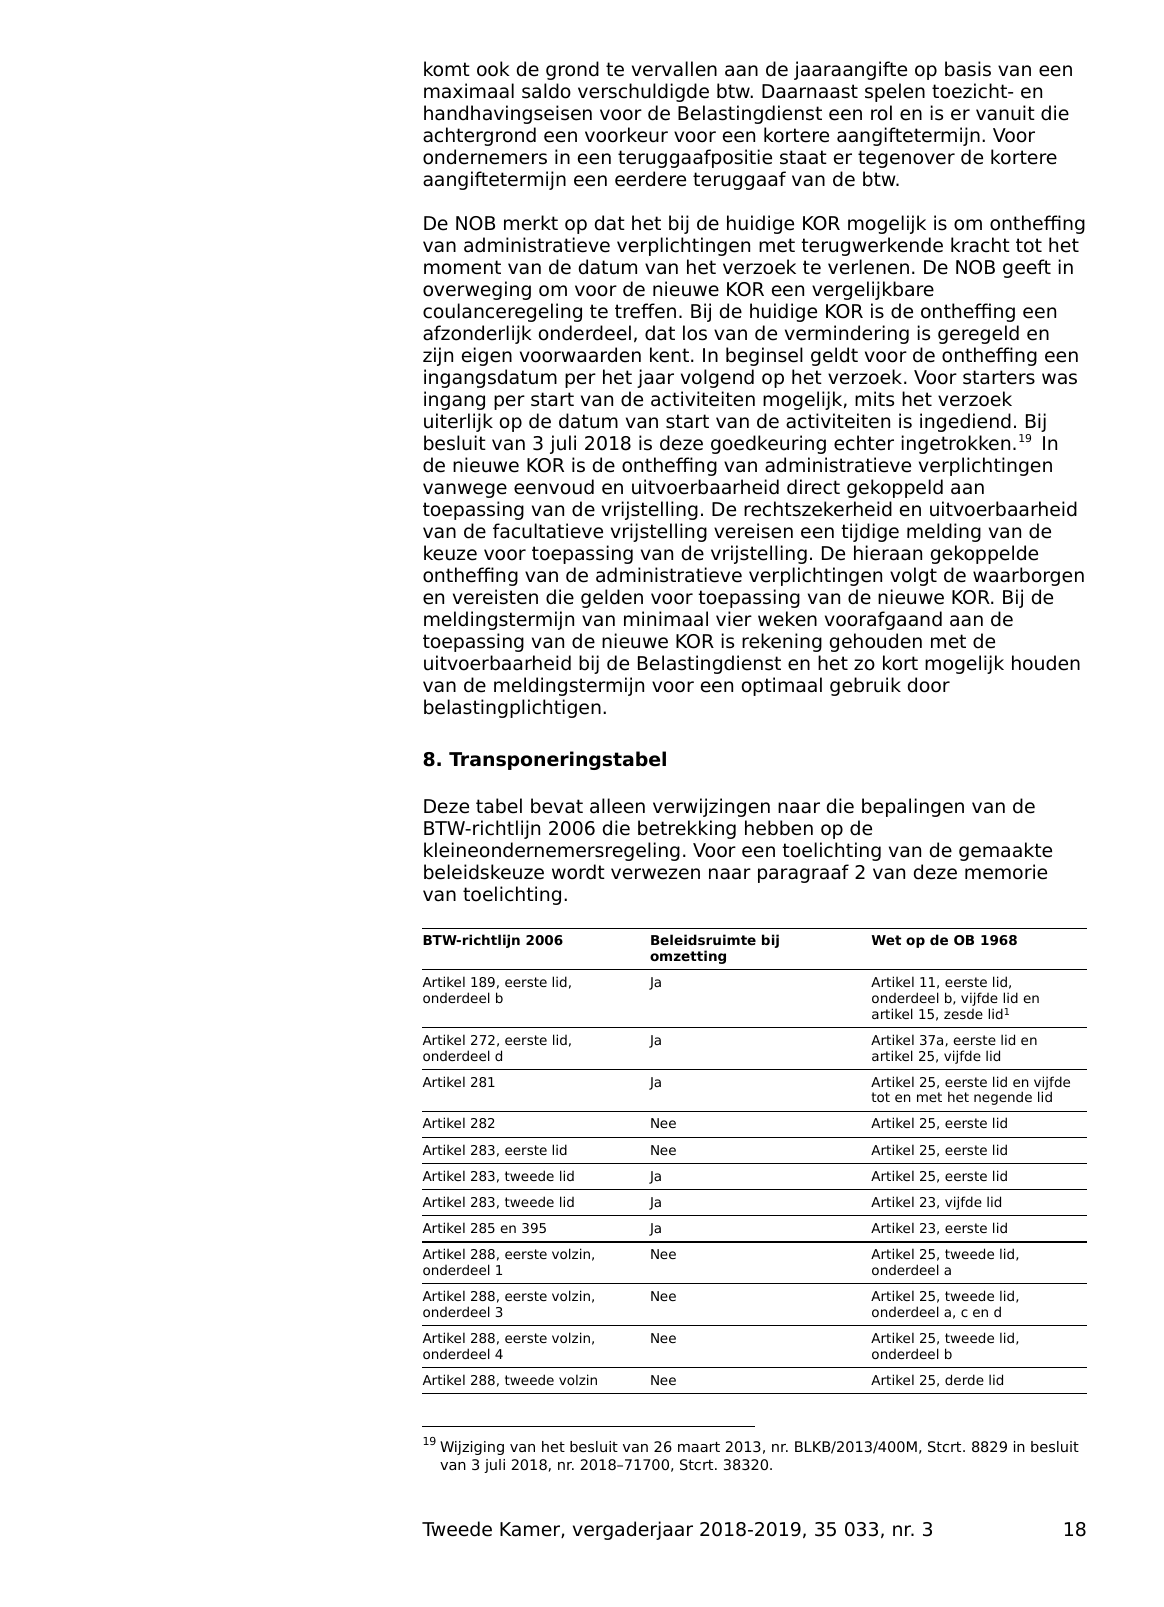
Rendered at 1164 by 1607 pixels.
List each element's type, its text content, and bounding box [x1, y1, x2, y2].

table_cell Nee [644, 1368, 865, 1393]
table_cell Artikel 288, eerste volzin, onderdeel 1 [422, 1243, 644, 1283]
table_cell Ja [644, 1190, 865, 1215]
table_header BTW-richtlijn 2006 [422, 929, 644, 969]
table_cell Artikel 25, eerste lid [865, 1112, 1087, 1137]
table_cell Artikel 283, tweede lid [422, 1190, 644, 1215]
table_cell Artikel 25, eerste lid [865, 1138, 1087, 1163]
table_cell Artikel 25, eerste lid [865, 1164, 1087, 1189]
table_cell Artikel 23, vijfde lid [865, 1190, 1087, 1215]
table_cell Artikel 288, eerste volzin, onderdeel 3 [422, 1284, 644, 1325]
table_cell Ja [644, 1070, 865, 1111]
table_cell Ja [644, 1164, 865, 1189]
text komt ook de grond te vervallen aan de jaaraangifte op basis van een maximaal saldo verschuldigde btw. Daarnaast spelen toezicht- en handhavingseisen voor de Belastingdienst een rol en is er vanuit die achtergrond een voorkeur voor een kortere aangiftetermijn. Voor ondernemers in een teruggaafpositie staat er tegenover de kortere aangiftetermijn een eerdere teruggaaf van de btw. [422, 59, 1087, 191]
table_cell Artikel 288, eerste volzin, onderdeel 4 [422, 1326, 644, 1367]
text De NOB merkt op dat het bij de huidige KOR mogelijk is om ontheffing van administratieve verplichtingen met terugwerkende kracht tot het moment van de datum van het verzoek te verlenen. De NOB geeft in overweging om voor de nieuwe KOR een vergelijkbare coulanceregeling te treffen. Bij de huidige KOR is de ontheffing een afzonderlijk onderdeel, dat los van de vermindering is geregeld en zijn eigen voorwaarden kent. In beginsel geldt voor de ontheffing een ingangsdatum per het jaar volgend op het verzoek. Voor starters was ingang per start van de activiteiten mogelijk, mits het verzoek uiterlijk op de datum van start van de activiteiten is ingediend. Bij besluit van 3 juli 2018 is deze goedkeuring echter ingetrokken. In de nieuwe KOR is de ontheffing van administratieve verplichtingen vanwege eenvoud en uitvoerbaarheid direct gekoppeld aan toepassing van de vrijstelling. De rechtszekerheid en uitvoerbaarheid van de facultatieve vrijstelling vereisen een tijdige melding van de keuze voor toepassing van de vrijstelling. De hieraan gekoppelde ontheffing van de administratieve verplichtingen volgt de waarborgen en vereisten die gelden voor toepassing van de nieuwe KOR. Bij de meldingstermijn van minimaal vier weken voorafgaand aan de toepassing van de nieuwe KOR is rekening gehouden met de uitvoerbaarheid bij de Belastingdienst en het zo kort mogelijk houden van de meldingstermijn voor een optimaal gebruik door belastingplichtigen. [422, 213, 1087, 719]
table_cell Artikel 285 en 395 [422, 1216, 644, 1241]
table_header Wet op de OB 1968 [865, 929, 1087, 969]
table_cell Artikel 272, eerste lid, onderdeel d [422, 1028, 644, 1069]
table_cell Artikel 281 [422, 1070, 644, 1111]
table_cell Artikel 288, tweede volzin [422, 1368, 644, 1393]
subtitle 8. Transponeringstabel [422, 749, 1087, 771]
table_cell Ja [644, 970, 865, 1027]
table_cell Artikel 11, eerste lid, onderdeel b, vijfde lid en artikel 15, zesde lid1 [865, 970, 1087, 1027]
table_cell Artikel 25, tweede lid, onderdeel b [865, 1326, 1087, 1367]
table_cell Artikel 25, eerste lid en vijfde tot en met het negende lid [865, 1070, 1087, 1111]
table_cell Nee [644, 1138, 865, 1163]
table_cell Artikel 25, tweede lid, onderdeel a [865, 1243, 1087, 1283]
table_cell Nee [644, 1112, 865, 1137]
table_cell Artikel 189, eerste lid, onderdeel b [422, 970, 644, 1027]
table_cell Artikel 23, eerste lid [865, 1216, 1087, 1241]
table_cell Artikel 283, eerste lid [422, 1138, 644, 1163]
table_cell Ja [644, 1028, 865, 1069]
table_cell Nee [644, 1326, 865, 1367]
table_cell Ja [644, 1216, 865, 1241]
table_cell Artikel 283, tweede lid [422, 1164, 644, 1189]
table_cell Artikel 37a, eerste lid en artikel 25, vijfde lid [865, 1028, 1087, 1069]
table_header Beleidsruimte bij omzetting [644, 929, 865, 969]
table_cell Nee [644, 1243, 865, 1283]
text Wijziging van het besluit van 26 maart 2013, nr. BLKB/2013/400M, Stcrt. 8829 in besluit van 3 juli 2018, nr. 2018–71700, Stcrt. 38320. [422, 1435, 1087, 1474]
table_cell Artikel 282 [422, 1112, 644, 1137]
text Deze tabel bevat alleen verwijzingen naar die bepalingen van de BTW-richtlijn 2006 die betrekking hebben op de kleineondernemersregeling. Voor een toelichting van de gemaakte beleidskeuze wordt verwezen naar paragraaf 2 van deze memorie van toelichting. [422, 796, 1087, 906]
table_cell Artikel 25, derde lid [865, 1368, 1087, 1393]
table_cell Nee [644, 1284, 865, 1325]
table_cell Artikel 25, tweede lid, onderdeel a, c en d [865, 1284, 1087, 1325]
